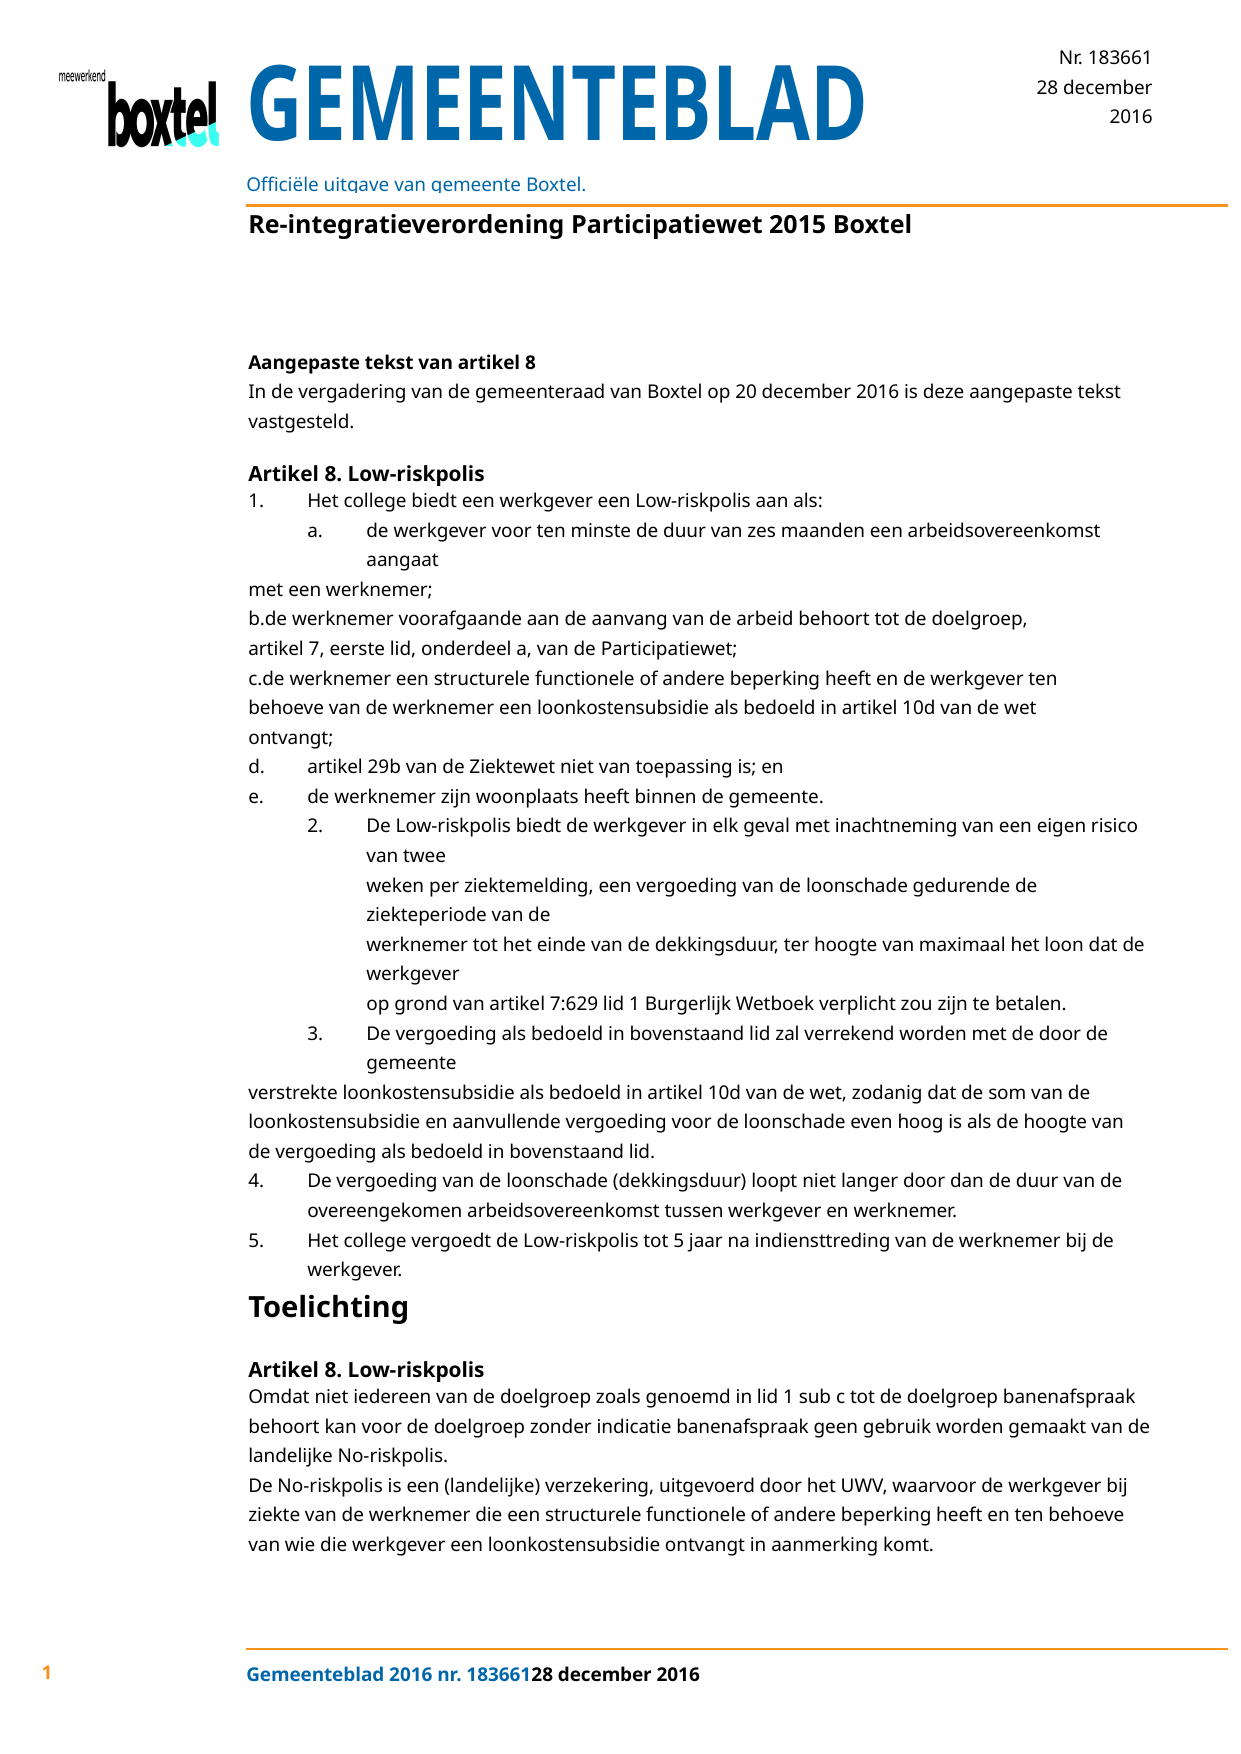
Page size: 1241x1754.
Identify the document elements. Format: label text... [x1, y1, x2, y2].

list Het college biedt een werkgever een Low-riskpolis aan als: [248, 487, 1152, 513]
list op grond van artikel 7:629 lid 1 Burgerlijk Wetboek verplicht zou zijn te betalen. [307, 990, 1152, 1016]
list De vergoeding als bedoeld in bovenstaand lid zal verrekend worden met de door de gemeente [307, 1020, 1152, 1075]
text b.de werknemer voorafgaande aan de aanvang van de arbeid behoort tot de doelgroep, [248, 606, 1152, 631]
text verstrekte loonkostensubsidie als bedoeld in artikel 10d van de wet, zodanig dat de som van de [248, 1079, 1152, 1104]
list De vergoeding van de loonschade (dekkingsduur) loopt niet langer door dan de duur van de [248, 1168, 1152, 1193]
text Toelichting [248, 1286, 1152, 1326]
text Artikel 8. Low-riskpolis [248, 459, 1152, 487]
text De No-riskpolis is een (landelijke) verzekering, uitgevoerd door het UWV, waarvoor de werkgever bij ziekte van de werknemer die een structurele functionele of andere beperking heeft en ten behoeve van wie die werkgever een loonkostensubsidie ontvangt in aanmerking komt. [248, 1472, 1152, 1557]
list Het college vergoedt de Low-riskpolis tot 5 jaar na indiensttreding van de werknemer bij de [248, 1227, 1152, 1252]
list overeengekomen arbeidsovereenkomst tussen werkgever en werknemer. [248, 1197, 1152, 1223]
list De Low-riskpolis biedt de werkgever in elk geval met inachtneming van een eigen risico van twee [307, 813, 1152, 868]
text Artikel 8. Low-riskpolis [248, 1355, 1152, 1383]
text Re-integratieverordening Participatiewet 2015 Boxtel [248, 207, 1152, 241]
text Omdat niet iedereen van de doelgroep zoals genoemd in lid 1 sub c tot de doelgroep banenafspraak behoort kan voor de doelgroep zonder indicatie banenafspraak geen gebruik worden gemaakt van de landelijke No-riskpolis. [248, 1383, 1152, 1468]
text de vergoeding als bedoeld in bovenstaand lid. [248, 1138, 1152, 1164]
text met een werknemer; [248, 576, 1152, 602]
text c.de werknemer een structurele functionele of andere beperking heeft en de werkgever ten [248, 665, 1152, 690]
list artikel 29b van de Ziektewet niet van toepassing is; en [248, 753, 1152, 779]
list werknemer tot het einde van de dekkingsduur, ter hoogte van maximaal het loon dat de werkgever [307, 931, 1152, 986]
list de werkgever voor ten minste de duur van zes maanden een arbeidsovereenkomst aangaat [307, 517, 1152, 572]
text Aangepaste tekst van artikel 8 [248, 349, 1152, 375]
text ontvangt; [248, 724, 1152, 749]
list de werknemer zijn woonplaats heeft binnen de gemeente. [248, 783, 1152, 809]
text In de vergadering van de gemeenteraad van Boxtel op 20 december 2016 is deze aangepaste tekst vastgesteld. [248, 379, 1152, 434]
list werkgever. [248, 1256, 1152, 1282]
picture [41, 47, 231, 172]
text artikel 7, eerste lid, onderdeel a, van de Participatiewet; [248, 635, 1152, 661]
list weken per ziektemelding, een vergoeding van de loonschade gedurende de ziekteperiode van de [307, 872, 1152, 927]
text behoeve van de werknemer een loonkostensubsidie als bedoeld in artikel 10d van de wet [248, 694, 1152, 720]
text loonkostensubsidie en aanvullende vergoeding voor de loonschade even hoog is als de hoogte van [248, 1108, 1152, 1134]
